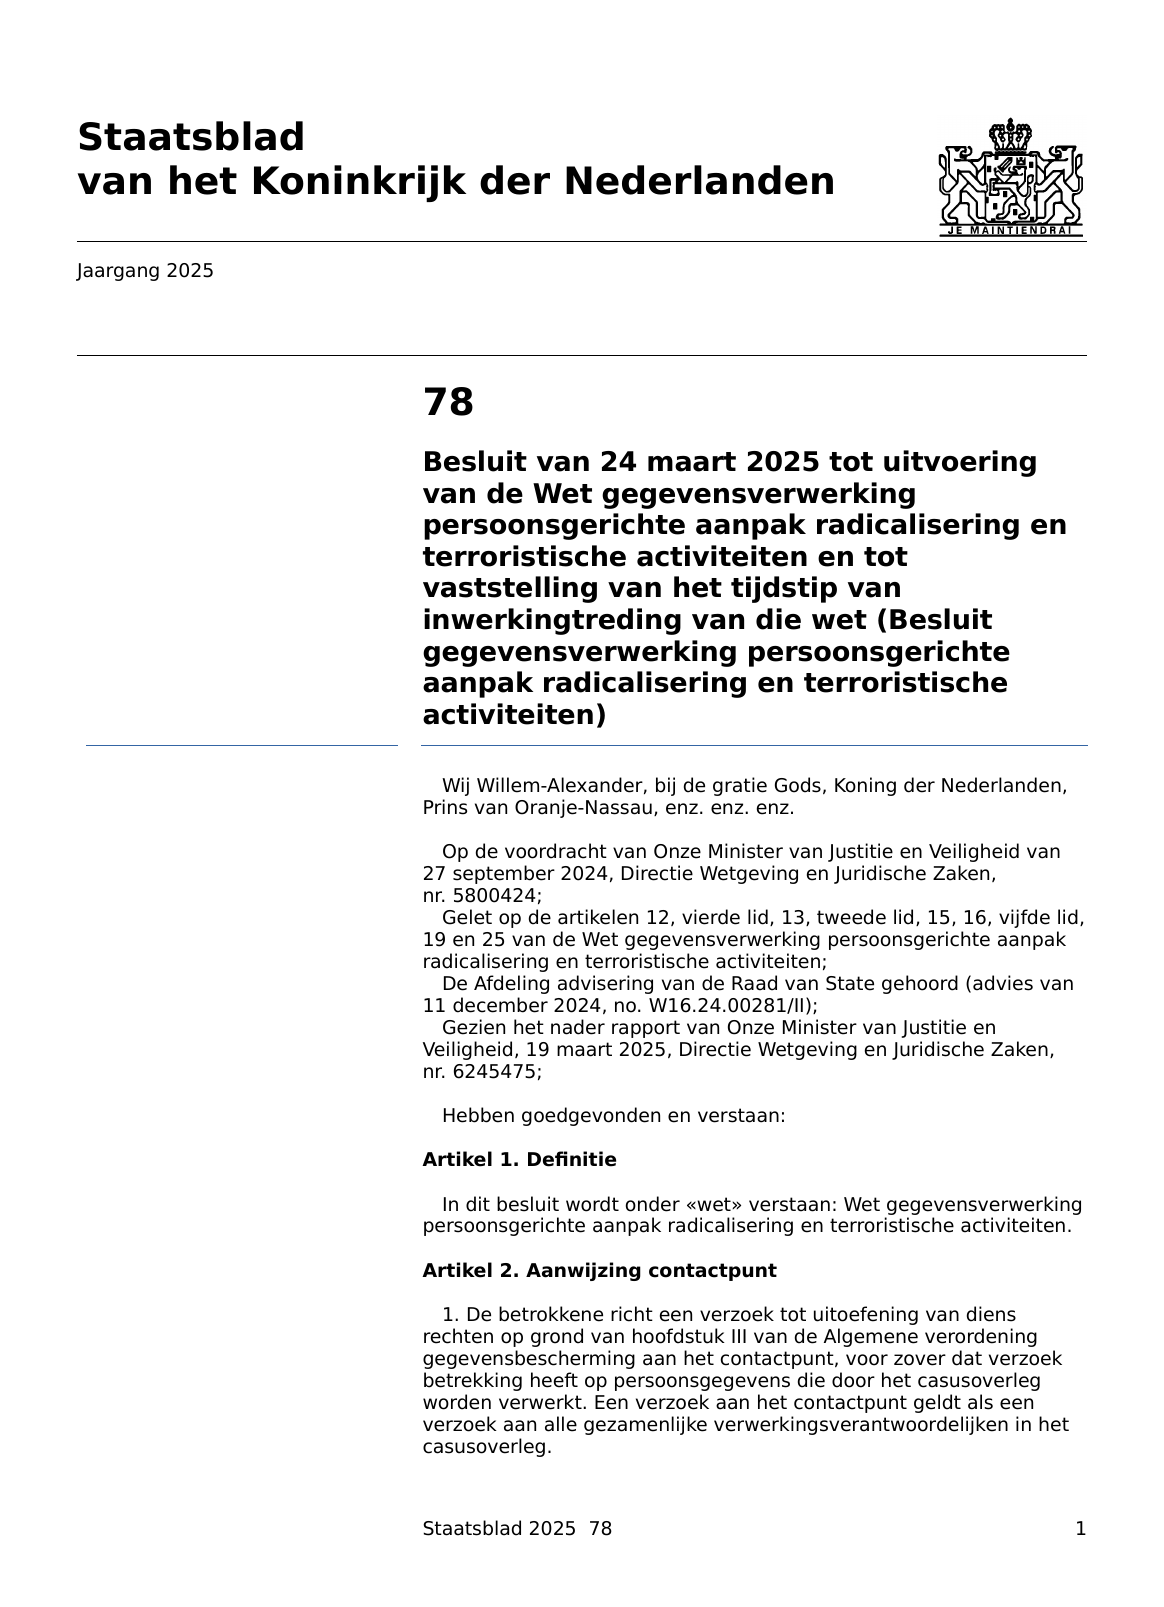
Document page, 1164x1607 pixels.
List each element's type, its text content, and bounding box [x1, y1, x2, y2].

table_cell Jaargang 2025 [77, 242, 1087, 355]
text Wij Willem-Alexander, bij de gratie Gods, Koning der Nederlanden, Prins van Oranje-Nassau, enz. enz. enz. [422, 775, 1087, 819]
text In dit besluit wordt onder «wet» verstaan: Wet gegevensverwerking persoonsgerichte aanpak radicalisering en terroristische activiteiten. [422, 1193, 1087, 1237]
text 1. De betrokkene richt een verzoek tot uitoefening van diens rechten op grond van hoofdstuk III van de Algemene verordening gegevensbescherming aan het contactpunt, voor zover dat verzoek betrekking heeft op persoonsgegevens die door het casusoverleg worden verwerkt. Een verzoek aan het contactpunt geldt als een verzoek aan alle gezamenlijke verwerkingsverantwoordelijken in het casusoverleg. [422, 1304, 1087, 1458]
subtitle Artikel 1. Definitie [422, 1149, 1087, 1171]
subtitle Artikel 2. Aanwijzing contactpunt [422, 1259, 1087, 1282]
text Hebben goedgevonden en verstaan: [422, 1105, 1087, 1127]
subtitle 78 [422, 381, 1087, 424]
text Op de voordracht van Onze Minister van Justitie en Veiligheid van 27 september 2024, Directie Wetgeving en Juridische Zaken, nr. 5800424; [422, 841, 1087, 907]
text Besluit van 24 maart 2025 tot uitvoering van de Wet gegevensverwerking persoonsgerichte aanpak radicalisering en terroristische activiteiten en tot vaststelling van het tijdstip van inwerkingtreding van die wet (Besluit gegevensverwerking persoonsgerichte aanpak radicalisering en terroristische activiteiten) [422, 447, 1087, 731]
text Gelet op de artikelen 12, vierde lid, 13, tweede lid, 15, 16, vijfde lid, 19 en 25 van de Wet gegevensverwerking persoonsgerichte aanpak radicalisering en terroristische activiteiten; [422, 907, 1087, 973]
text Gezien het nader rapport van Onze Minister van Justitie en Veiligheid, 19 maart 2025, Directie Wetgeving en Juridische Zaken, nr. 6245475; [422, 1017, 1087, 1083]
picture [936, 115, 1087, 240]
table_header Staatsblad van het Koninkrijk der Nederlanden [77, 100, 886, 241]
table_header [886, 100, 1087, 241]
text De Afdeling advisering van de Raad van State gehoord (advies van 11 december 2024, no. W16.24.00281/II); [422, 973, 1087, 1017]
